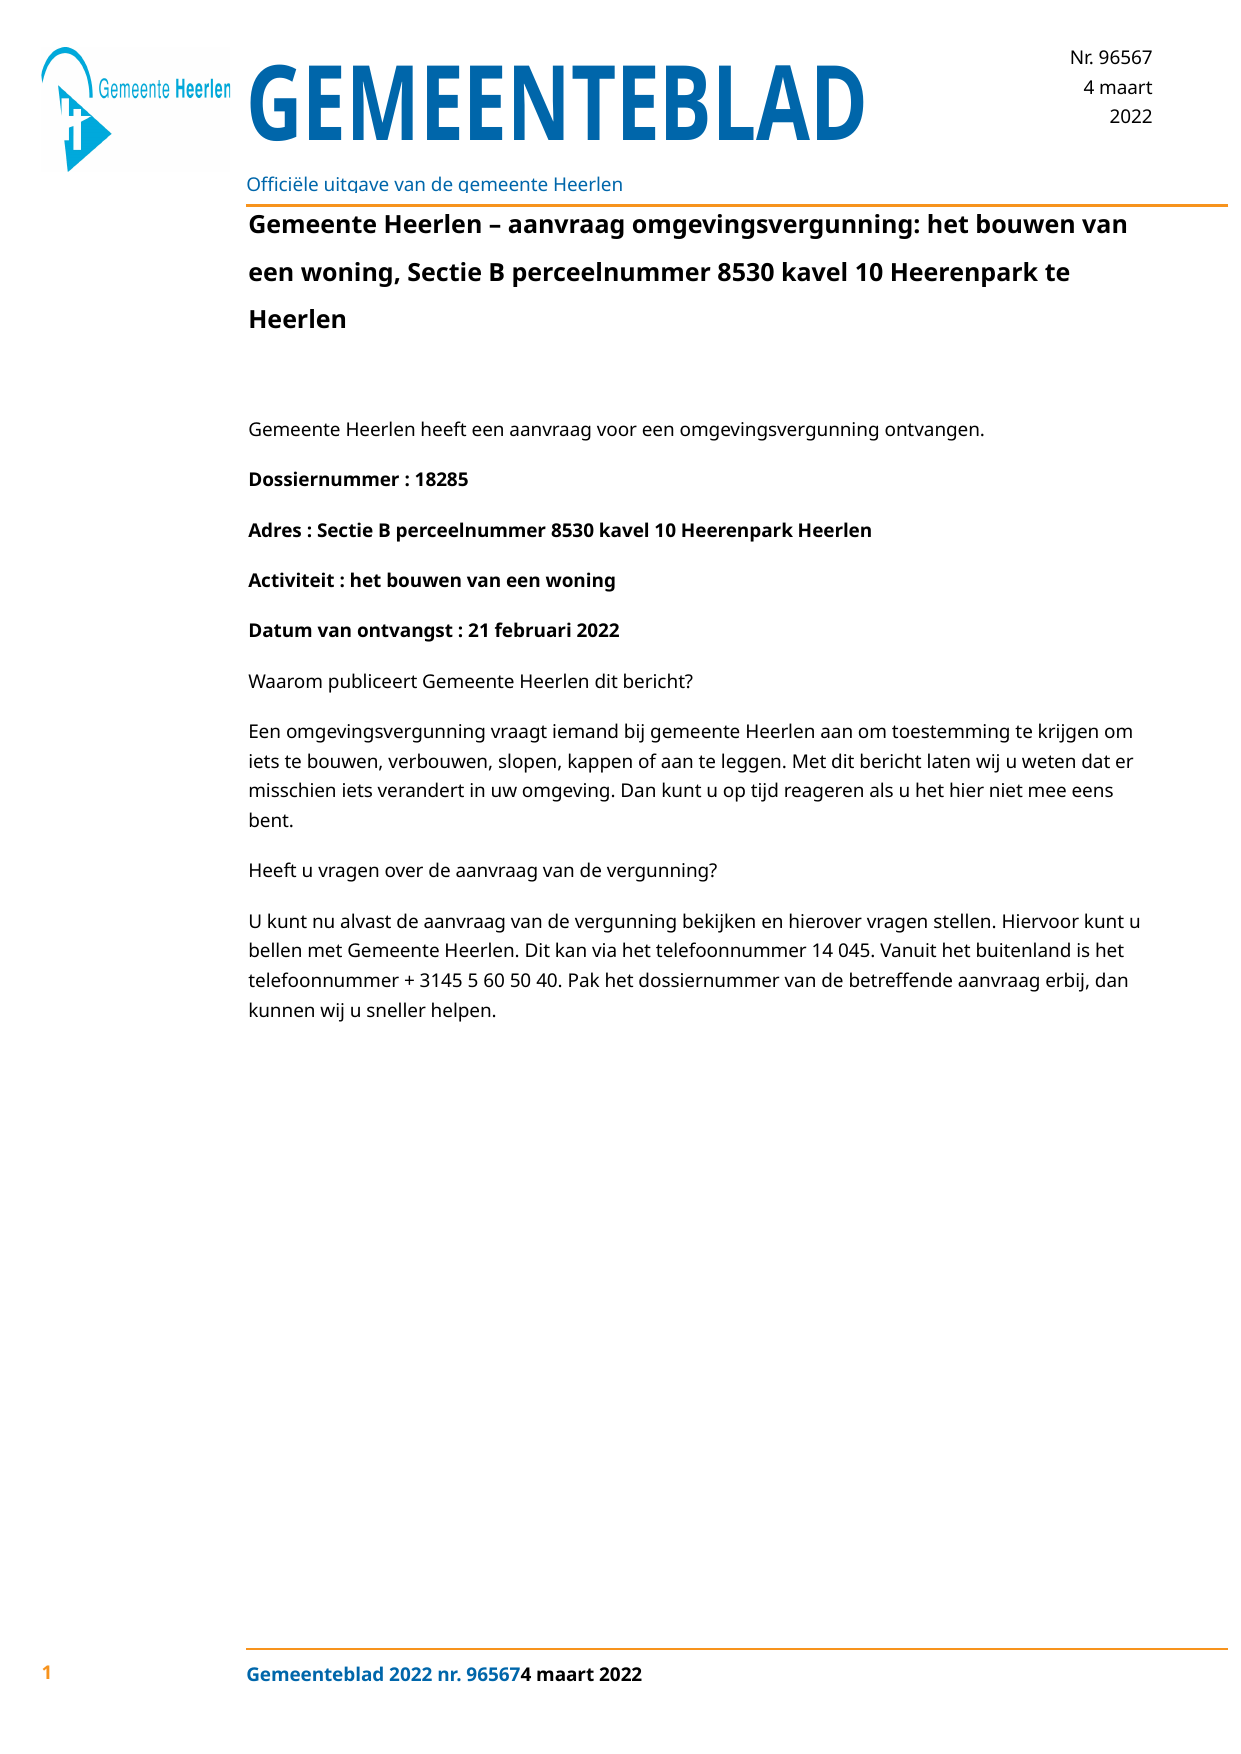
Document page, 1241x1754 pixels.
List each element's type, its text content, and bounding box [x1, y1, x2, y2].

picture [41, 47, 231, 172]
text Datum van ontvangst : 21 februari 2022 [248, 618, 1152, 643]
picture [41, 47, 59, 70]
text U kunt nu alvast de aanvraag van de vergunning bekijken en hierover vragen stellen. Hiervoor kunt u bellen met Gemeente Heerlen. Dit kan via het telefoonnummer 14 045. Vanuit het buitenland is het telefoonnummer + 3145 5 60 50 40. Pak het dossiernummer van de betreffende aanvraag erbij, dan kunnen wij u sneller helpen. [248, 908, 1152, 1022]
text Heeft u vragen over de aanvraag van de vergunning? [248, 858, 1152, 883]
text Gemeente Heerlen – aanvraag omgevingsvergunning: het bouwen van een woning, Sectie B perceelnummer 8530 kavel 10 Heerenpark te Heerlen [248, 207, 1152, 336]
text Adres : Sectie B perceelnummer 8530 kavel 10 Heerenpark Heerlen [248, 517, 1152, 542]
text Dossiernummer : 18285 [248, 466, 1152, 492]
text Waarom publiceert Gemeente Heerlen dit bericht? [248, 668, 1152, 694]
text Een omgevingsvergunning vraagt iemand bij gemeente Heerlen aan om toestemming te krijgen om iets te bouwen, verbouwen, slopen, kappen of aan te leggen. Met dit bericht laten wij u weten dat er misschien iets verandert in uw omgeving. Dan kunt u op tijd reageren als u het hier niet mee eens bent. [248, 718, 1152, 833]
text Gemeente Heerlen heeft een aanvraag voor een omgevingsvergunning ontvangen. [248, 416, 1152, 442]
text Activiteit : het bouwen van een woning [248, 567, 1152, 593]
